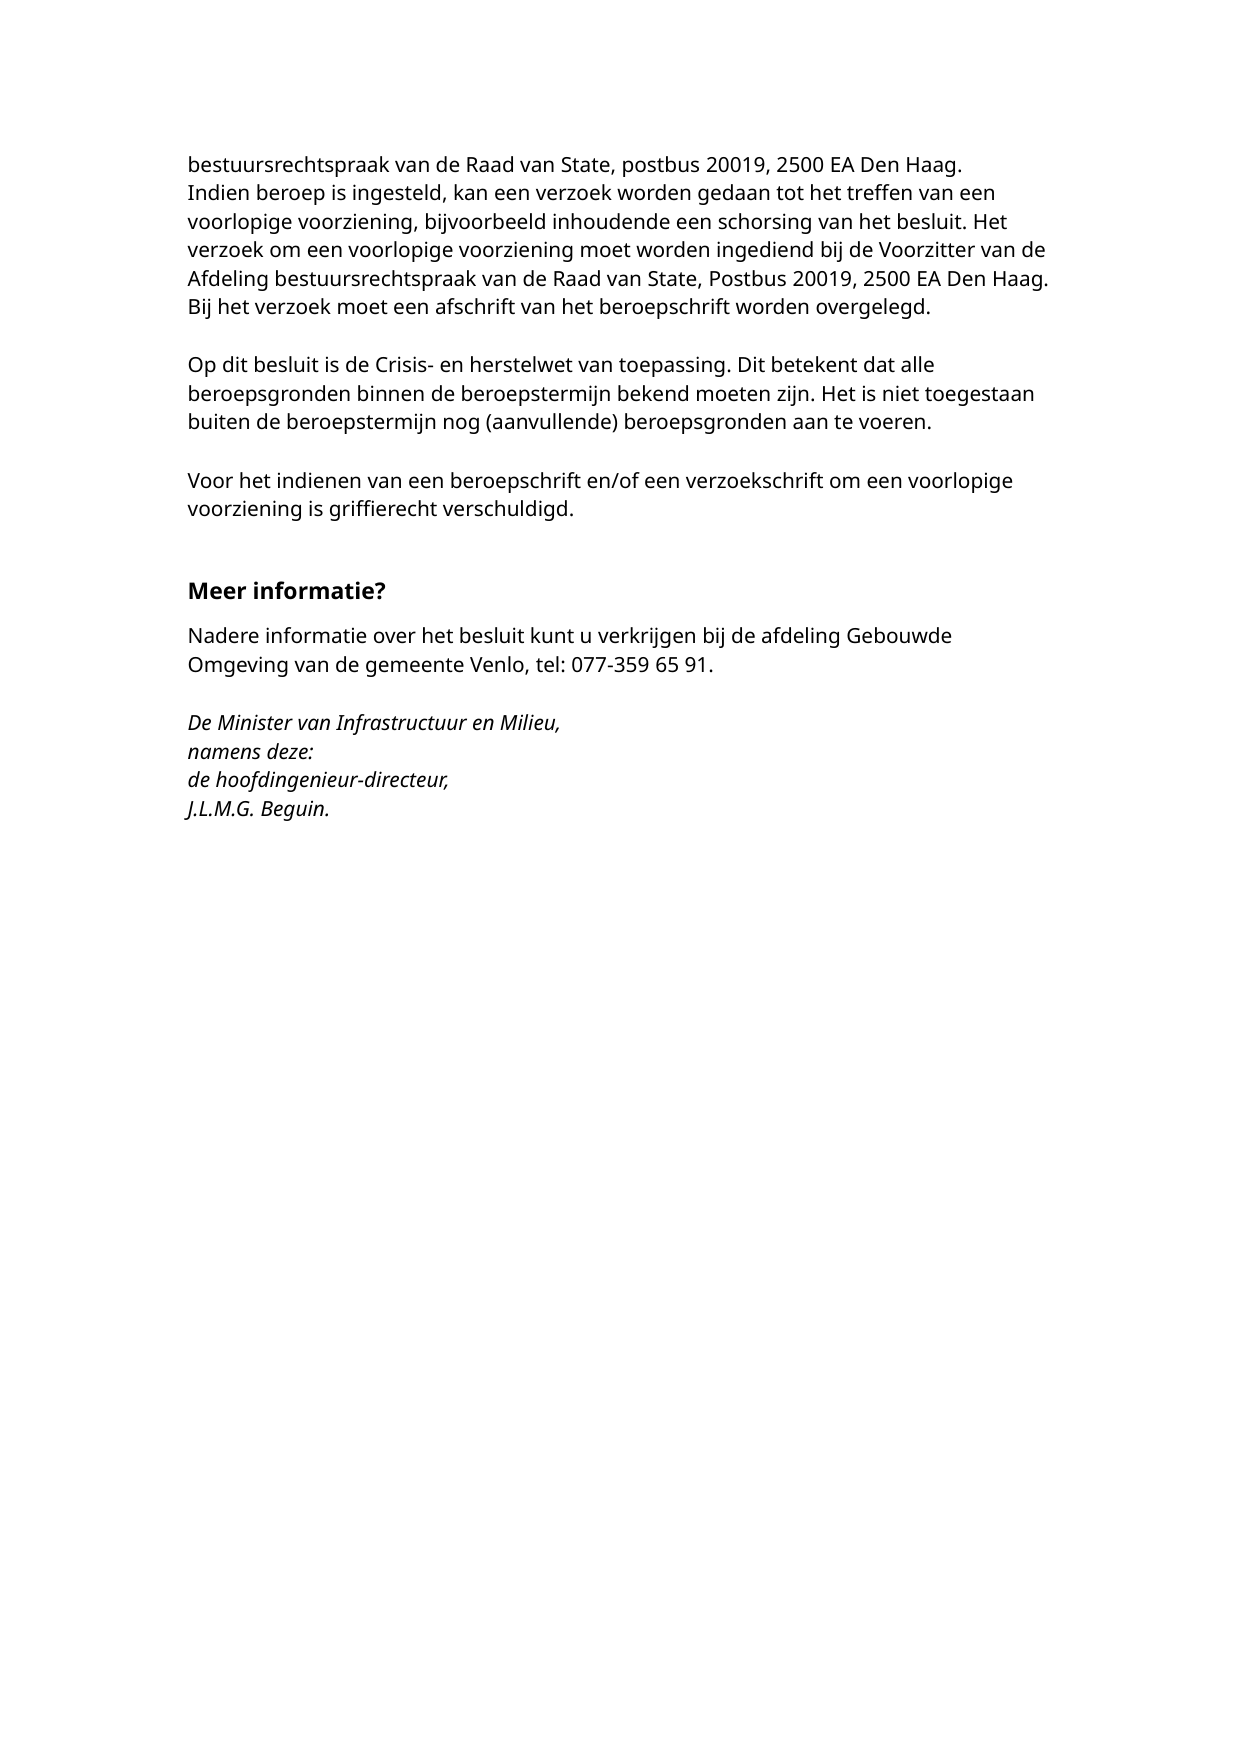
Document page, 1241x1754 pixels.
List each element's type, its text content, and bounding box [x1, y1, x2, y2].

text De Minister van Infrastructuur en Milieu, [187, 708, 1053, 737]
subtitle Meer informatie? [187, 575, 1053, 607]
text Bij het verzoek moet een afschrift van het beroepschrift worden overgelegd. [187, 292, 1053, 321]
text Indien beroep is ingesteld, kan een verzoek worden gedaan tot het treffen van een voorlopige voorziening, bijvoorbeeld inhoudende een schorsing van het besluit. Het verzoek om een voorlopige voorziening moet worden ingediend bij de Voorzitter van de Afdeling bestuursrechtspraak van de Raad van State, Postbus 20019, 2500 EA Den Haag. [187, 178, 1053, 292]
text bestuursrechtspraak van de Raad van State, postbus 20019, 2500 EA Den Haag. [187, 150, 1053, 178]
text Op dit besluit is de Crisis- en herstelwet van toepassing. Dit betekent dat alle beroepsgronden binnen de beroepstermijn bekend moeten zijn. Het is niet toegestaan buiten de beroepstermijn nog (aanvullende) beroepsgronden aan te voeren. [187, 351, 1053, 436]
text J.L.M.G. Beguin. [187, 794, 1053, 822]
text namens deze: [187, 737, 1053, 765]
text de hoofdingenieur-directeur, [187, 765, 1053, 794]
text Voor het indienen van een beroepschrift en/of een verzoekschrift om een voorlopige voorziening is griffierecht verschuldigd. [187, 466, 1053, 523]
text Nadere informatie over het besluit kunt u verkrijgen bij de afdeling Gebouwde Omgeving van de gemeente Venlo, tel: 077-359 65 91. [187, 622, 1053, 678]
